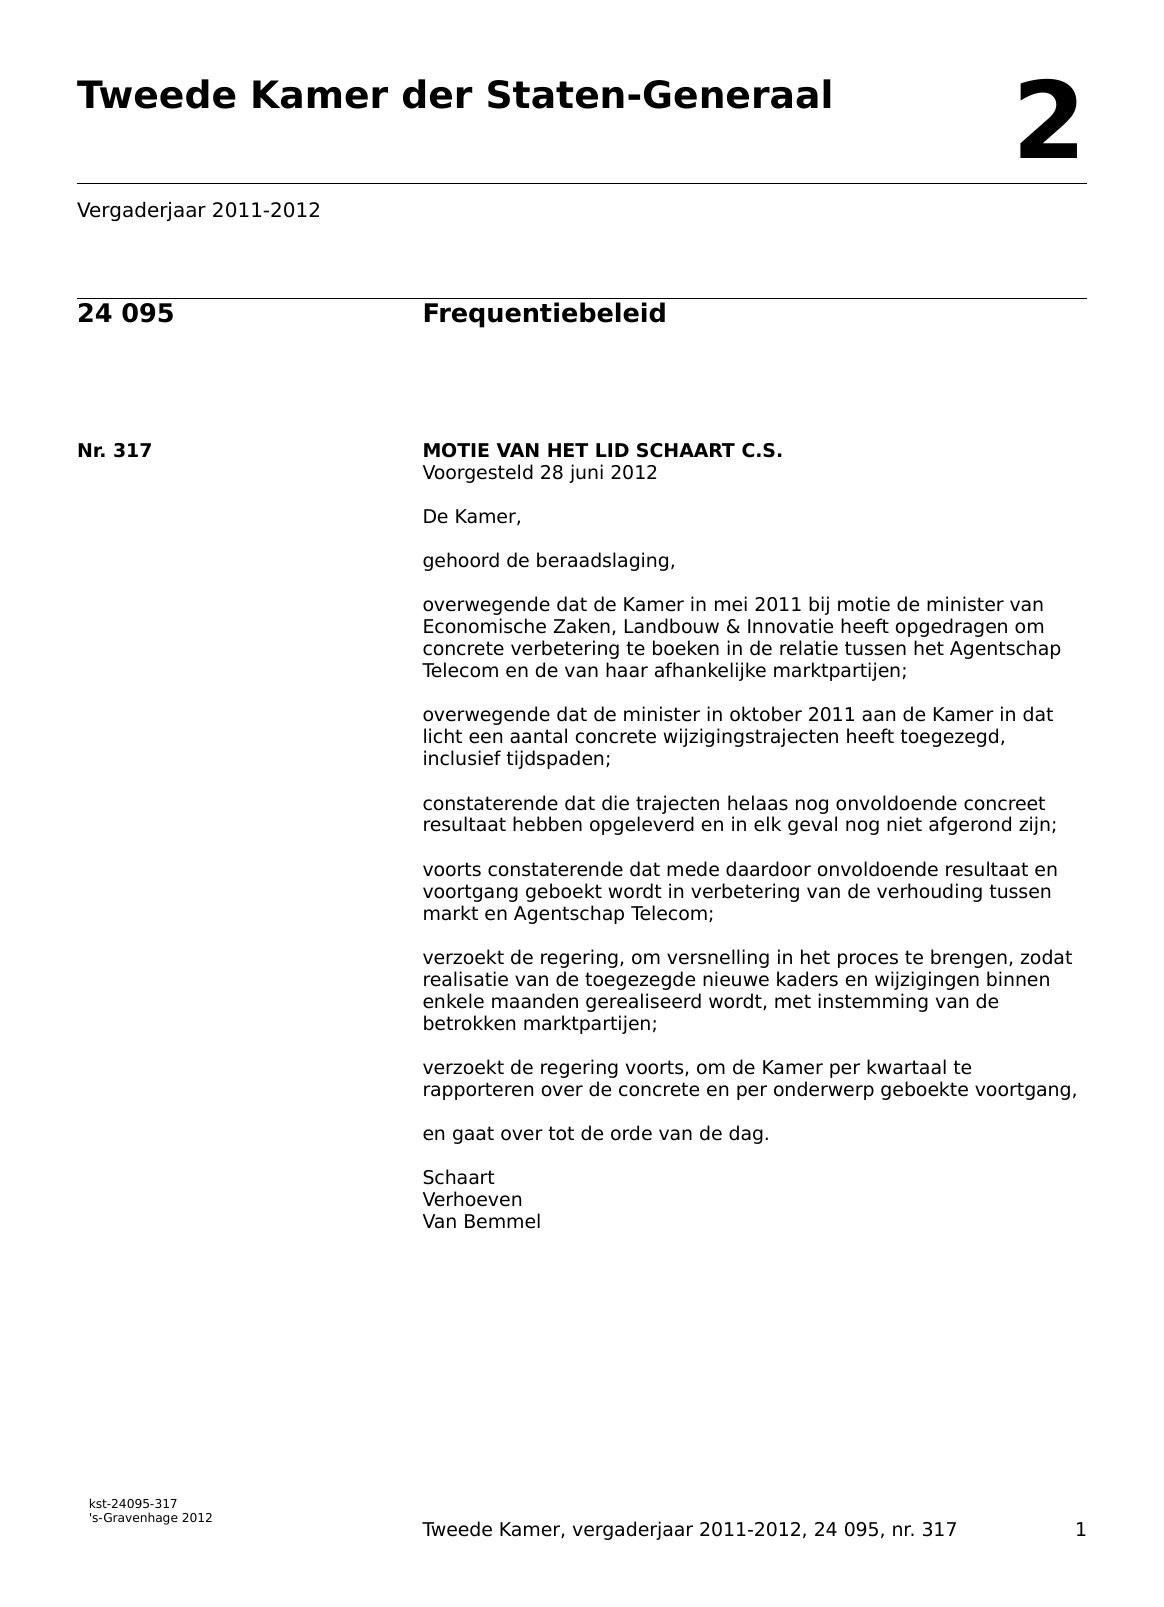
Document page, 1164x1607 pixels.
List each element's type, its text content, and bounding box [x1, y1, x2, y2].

text overwegende dat de minister in oktober 2011 aan de Kamer in dat licht een aantal concrete wijzigingstrajecten heeft toegezegd, inclusief tijdspaden; [422, 704, 1087, 770]
text constaterende dat die trajecten helaas nog onvoldoende concreet resultaat hebben opgeleverd en in elk geval nog niet afgerond zijn; [422, 792, 1087, 836]
text gehoord de beraadslaging, [422, 550, 1087, 572]
text kst-24095-317 [88, 1497, 323, 1511]
text De Kamer, [422, 506, 1087, 528]
text en gaat over tot de orde van de dag. [422, 1123, 1087, 1145]
text Van Bemmel [422, 1211, 1087, 1233]
text Verhoeven [422, 1189, 1087, 1211]
text Schaart [422, 1167, 1087, 1189]
text voorts constaterende dat mede daardoor onvoldoende resultaat en voortgang geboekt wordt in verbetering van de verhouding tussen markt en Agentschap Telecom; [422, 858, 1087, 924]
table_header Tweede Kamer der Staten-Generaal [77, 59, 886, 183]
table_cell Vergaderjaar 2011-2012 [77, 184, 1087, 298]
subtitle 24 095 Frequentiebeleid [77, 299, 1087, 329]
text overwegende dat de Kamer in mei 2011 bij motie de minister van Economische Zaken, Landbouw & Innovatie heeft opgedragen om concrete verbetering te boeken in de relatie tussen het Agentschap Telecom en de van haar afhankelijke marktpartijen; [422, 594, 1087, 682]
subtitle Nr. 317 MOTIE VAN HET LID SCHAART C.S. [77, 440, 1087, 462]
text 's-Gravenhage 2012 [88, 1511, 323, 1525]
text Voorgesteld 28 juni 2012 [422, 462, 1087, 484]
table_header 2 [886, 59, 1087, 183]
text verzoekt de regering, om versnelling in het proces te brengen, zodat realisatie van de toegezegde nieuwe kaders en wijzigingen binnen enkele maanden gerealiseerd wordt, met instemming van de betrokken marktpartijen; [422, 947, 1087, 1034]
text verzoekt de regering voorts, om de Kamer per kwartaal te rapporteren over de concrete en per onderwerp geboekte voortgang, [422, 1057, 1087, 1101]
